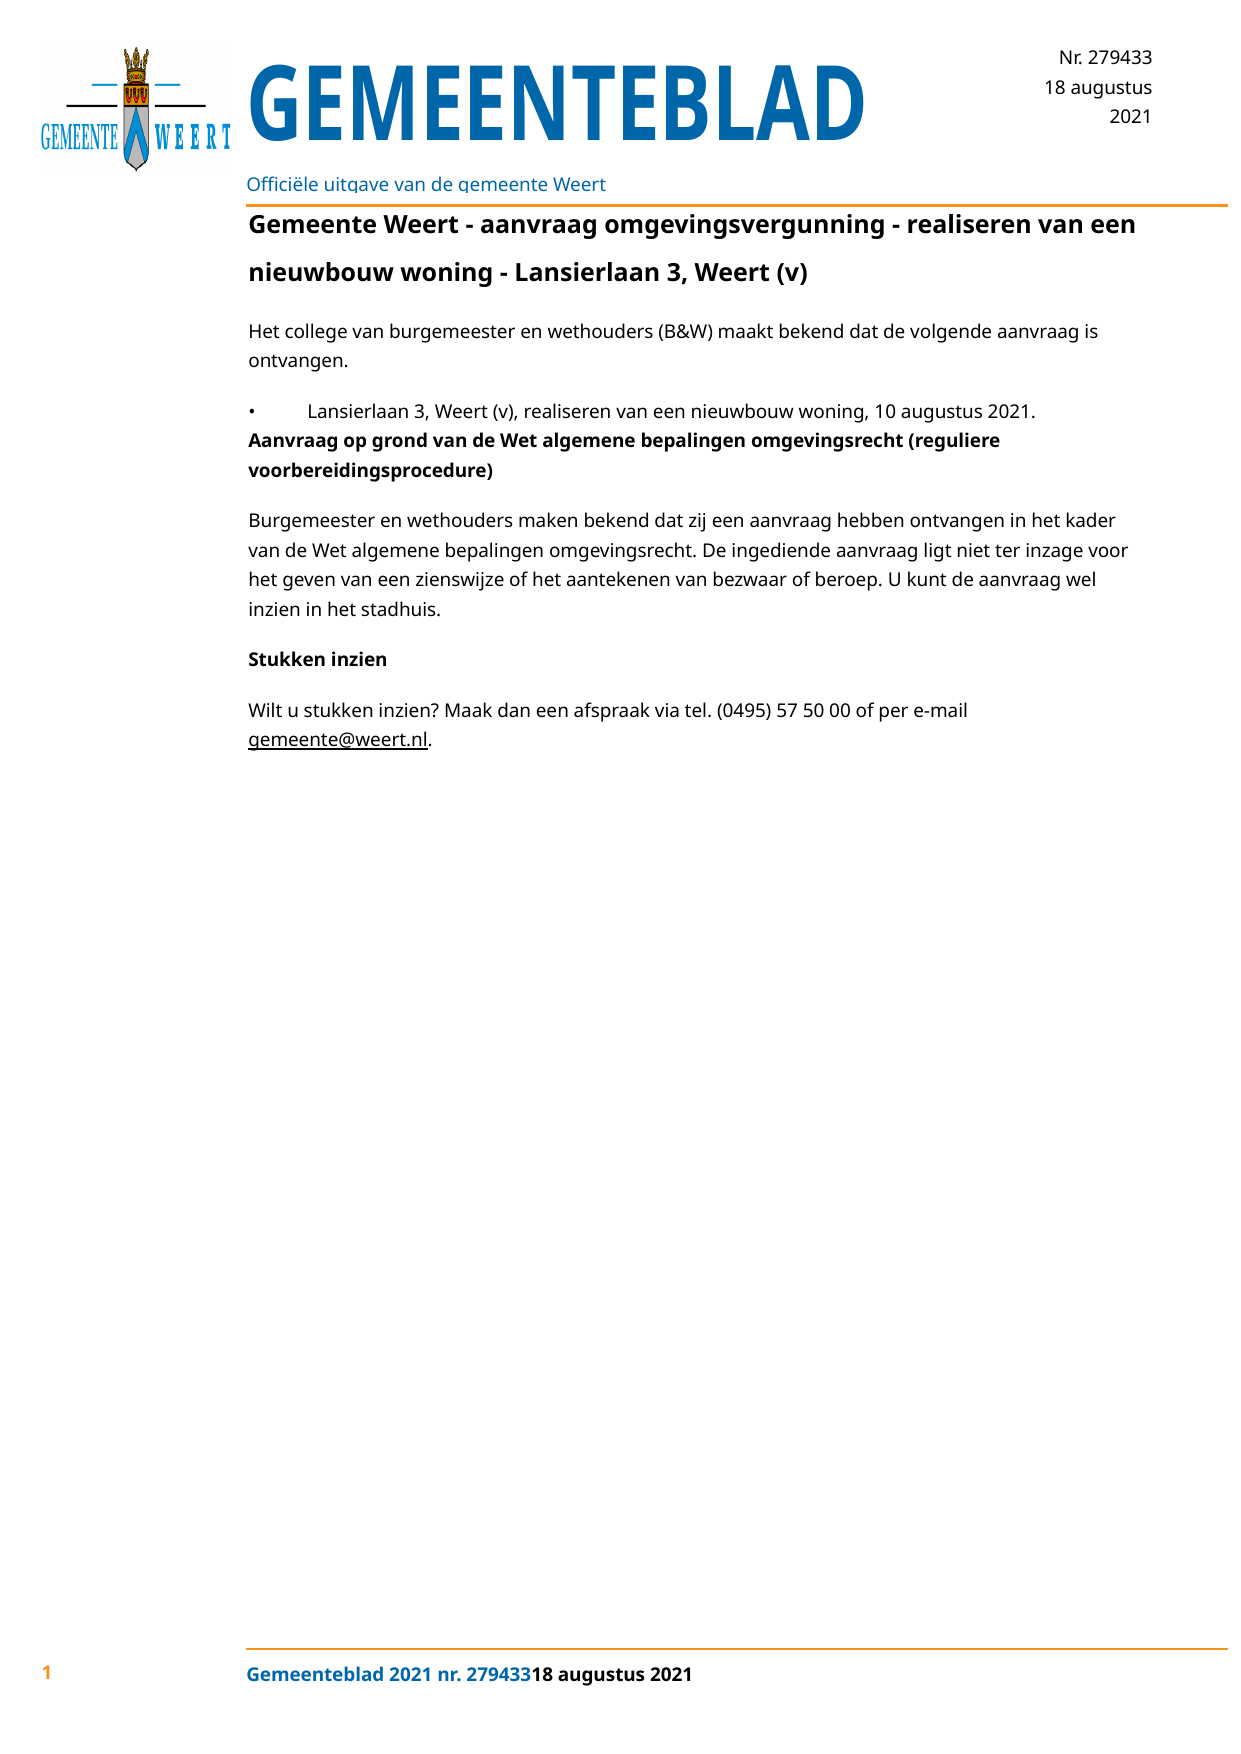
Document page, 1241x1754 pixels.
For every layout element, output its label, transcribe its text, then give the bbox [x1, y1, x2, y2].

text Het college van burgemeester en wethouders (B&W) maakt bekend dat de volgende aanvraag is ontvangen. [248, 318, 1152, 373]
picture [41, 47, 231, 172]
text Burgemeester en wethouders maken bekend dat zij een aanvraag hebben ontvangen in het kader van de Wet algemene bepalingen omgevingsrecht. De ingediende aanvraag ligt niet ter inzage voor het geven van een zienswijze of het aantekenen van bezwaar of beroep. U kunt de aanvraag wel inzien in het stadhuis. [248, 507, 1152, 622]
list Lansierlaan 3, Weert (v), realiseren van een nieuwbouw woning, 10 augustus 2021. [248, 398, 1152, 424]
text Gemeente Weert - aanvraag omgevingsvergunning - realiseren van een nieuwbouw woning - Lansierlaan 3, Weert (v) [248, 207, 1152, 288]
text Stukken inzien [248, 647, 1152, 672]
text Aanvraag op grond van de Wet algemene bepalingen omgevingsrecht (reguliere voorbereidingsprocedure) [248, 427, 1152, 483]
text Wilt u stukken inzien? Maak dan een afspraak via tel. (0495) 57 50 00 of per e-mail gemeente@weert.nl. [248, 697, 1152, 752]
